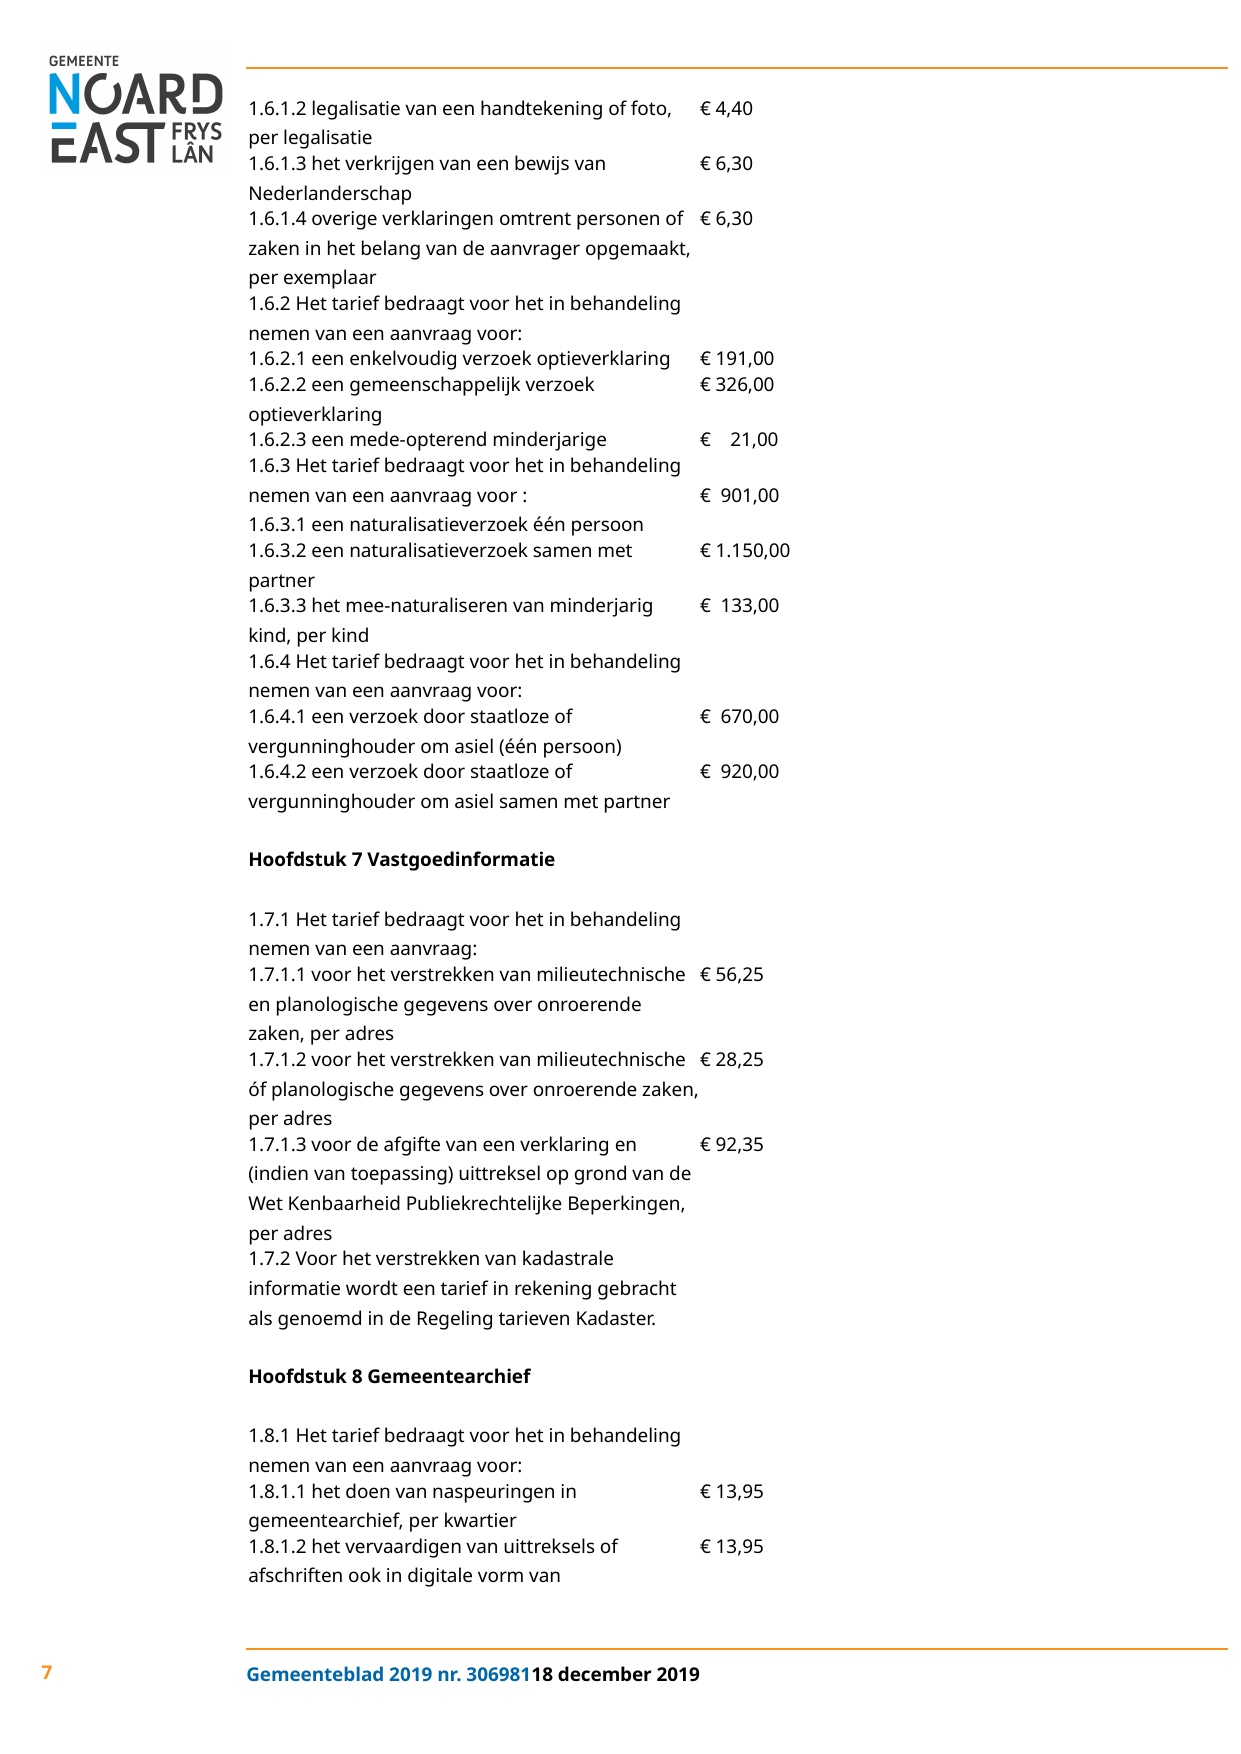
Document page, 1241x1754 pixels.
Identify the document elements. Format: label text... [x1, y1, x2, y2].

table_cell € 4,40 [700, 95, 1152, 150]
table_cell € 28,25 [700, 1046, 1152, 1131]
table_cell [700, 290, 1152, 346]
table_cell € 191,00 [700, 346, 1152, 371]
table_cell € 901,00 [700, 453, 1152, 537]
table_cell € 133,00 [700, 593, 1152, 648]
table_cell € 670,00 [700, 703, 1152, 758]
table_cell € 1.150,00 [700, 537, 1152, 593]
table_header [700, 906, 1152, 961]
table_cell 1.7.1.2 voor het verstrekken van milieutechnische óf planologische gegevens over onroerende zaken, per adres [248, 1046, 700, 1131]
table_cell € 21,00 [700, 427, 1152, 452]
table_cell 1.6.1.4 overige verklaringen omtrent personen of zaken in het belang van de aanvrager opgemaakt, per exemplaar [248, 205, 700, 290]
table_cell 1.6.3.3 het mee-naturaliseren van minderjarig kind, per kind [248, 593, 700, 648]
table_cell 1.8.1.1 het doen van naspeuringen in gemeentearchief, per kwartier [248, 1478, 700, 1533]
table_cell [700, 1246, 1152, 1330]
text Hoofdstuk 7 Vastgoedinformatie [248, 847, 1152, 872]
table_cell 1.8.1.2 het vervaardigen van uittreksels of afschriften ook in digitale vorm van [248, 1533, 700, 1588]
table_cell € 13,95 [700, 1533, 1152, 1588]
table_cell € 13,95 [700, 1478, 1152, 1533]
table_cell 1.6.3 Het tarief bedraagt voor het in behandeling nemen van een aanvraag voor : 1.6.3.1 een naturalisatieverzoek één persoon [248, 453, 700, 537]
table_cell 1.7.1.1 voor het verstrekken van milieutechnische en planologische gegevens over onroerende zaken, per adres [248, 961, 700, 1046]
table_cell 1.6.4.1 een verzoek door staatloze of vergunninghouder om asiel (één persoon) [248, 703, 700, 758]
table_header 1.8.1 Het tarief bedraagt voor het in behandeling nemen van een aanvraag voor: [248, 1423, 700, 1478]
table_cell € 6,30 [700, 150, 1152, 205]
table_cell 1.6.3.2 een naturalisatieverzoek samen met partner [248, 537, 700, 593]
table_cell € 92,35 [700, 1131, 1152, 1246]
table_cell 1.7.1.3 voor de afgifte van een verklaring en (indien van toepassing) uittreksel op grond van de Wet Kenbaarheid Publiekrechtelijke Beperkingen, per adres [248, 1131, 700, 1246]
table_cell 1.6.1.3 het verkrijgen van een bewijs van Nederlanderschap [248, 150, 700, 205]
table_cell 1.6.1.2 legalisatie van een handtekening of foto, per legalisatie [248, 95, 700, 150]
table_cell [700, 648, 1152, 703]
table_cell 1.6.2.3 een mede-opterend minderjarige [248, 427, 700, 452]
table_cell 1.6.2.1 een enkelvoudig verzoek optieverklaring [248, 346, 700, 371]
table_header 1.7.1 Het tarief bedraagt voor het in behandeling nemen van een aanvraag: [248, 906, 700, 961]
text Hoofdstuk 8 Gemeentearchief [248, 1363, 1152, 1389]
table_cell 1.6.2.2 een gemeenschappelijk verzoek optieverklaring [248, 371, 700, 427]
picture [41, 47, 231, 172]
table_cell € 920,00 [700, 759, 1152, 814]
table_cell € 6,30 [700, 205, 1152, 290]
table_cell € 326,00 [700, 371, 1152, 427]
table_cell 1.7.2 Voor het verstrekken van kadastrale informatie wordt een tarief in rekening gebracht als genoemd in de Regeling tarieven Kadaster. [248, 1246, 700, 1330]
table_cell 1.6.4 Het tarief bedraagt voor het in behandeling nemen van een aanvraag voor: [248, 648, 700, 703]
table_cell 1.6.2 Het tarief bedraagt voor het in behandeling nemen van een aanvraag voor: [248, 290, 700, 346]
table_header [700, 1423, 1152, 1478]
table_cell € 56,25 [700, 961, 1152, 1046]
table_cell 1.6.4.2 een verzoek door staatloze of vergunninghouder om asiel samen met partner [248, 759, 700, 814]
